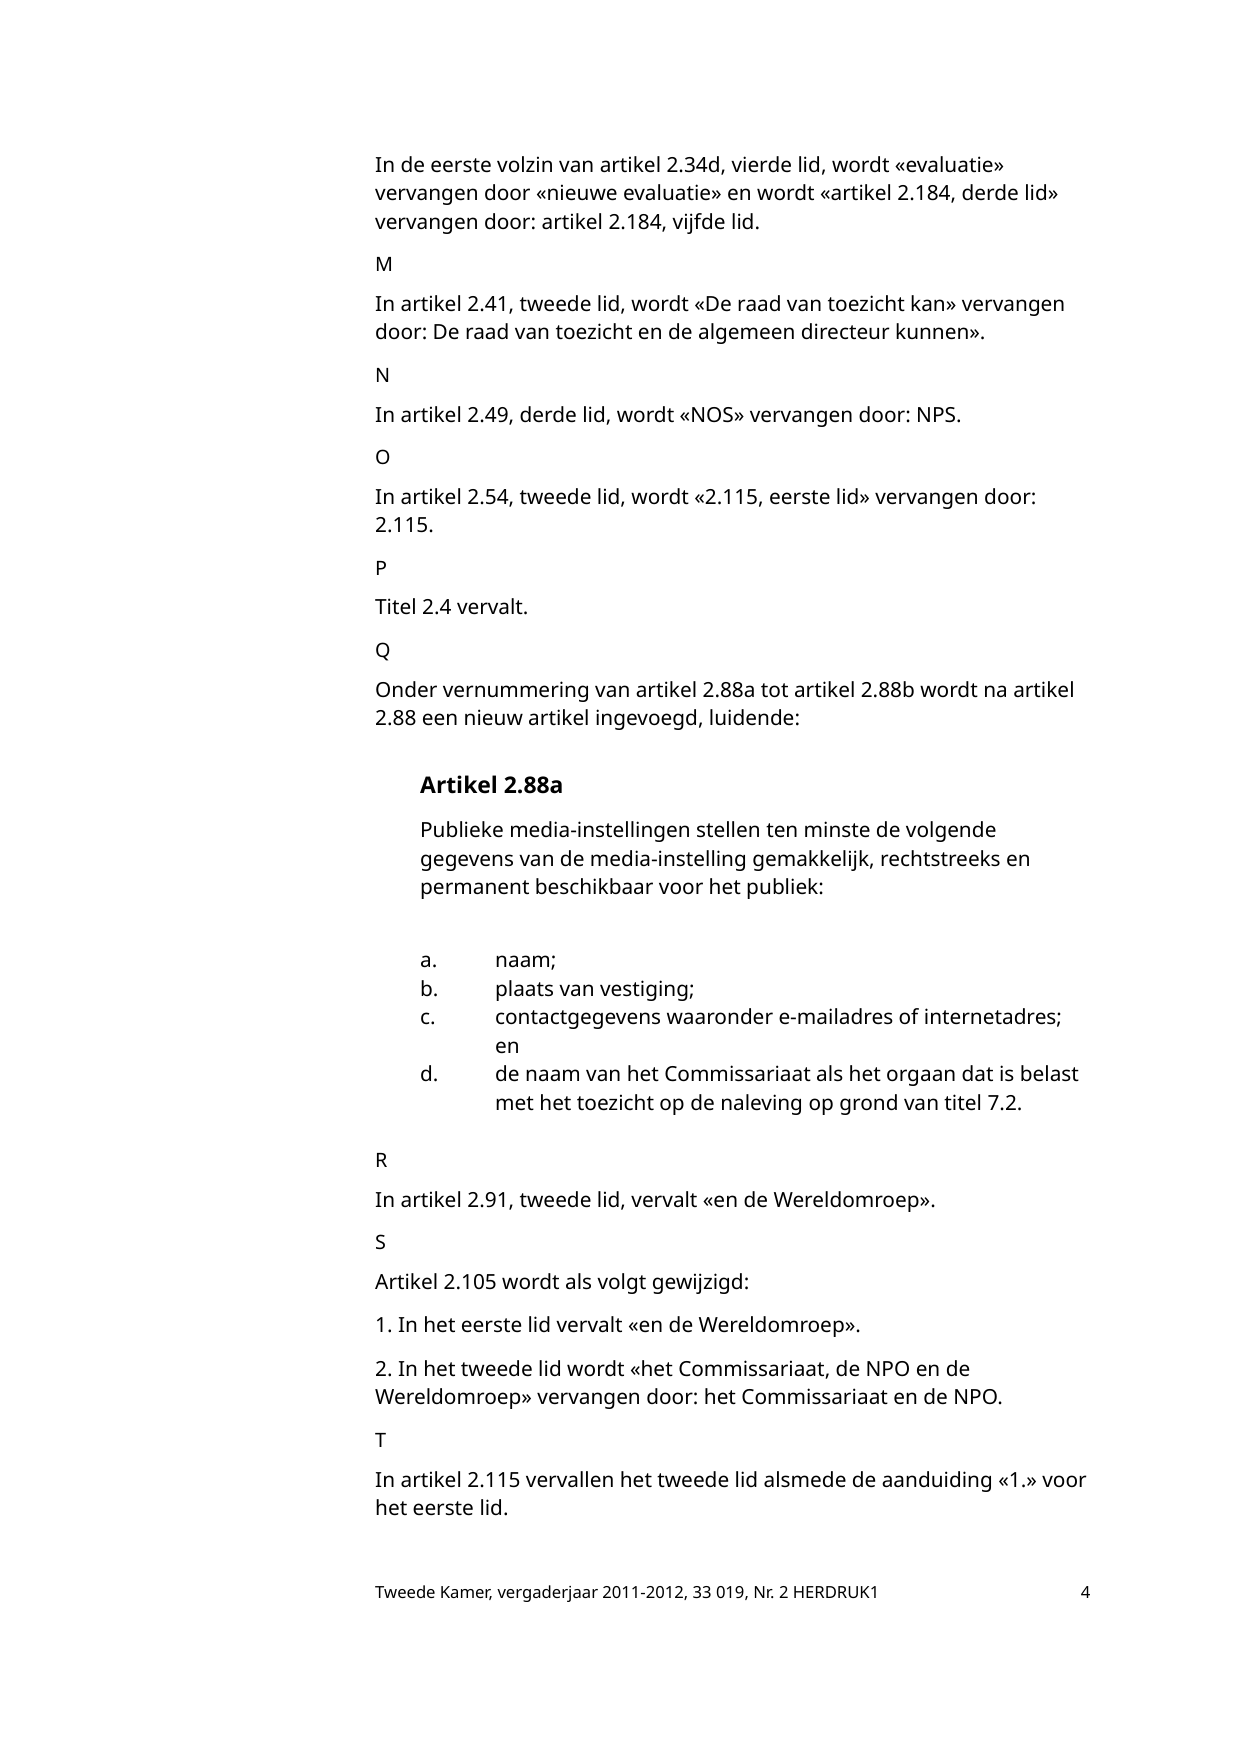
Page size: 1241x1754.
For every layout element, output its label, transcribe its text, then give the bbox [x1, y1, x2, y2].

text O [375, 443, 1090, 470]
text Q [375, 636, 1090, 663]
subtitle Artikel 2.88a [420, 769, 1090, 800]
list de naam van het Commissariaat als het orgaan dat is belast met het toezicht op de naleving op grond van titel 7.2. [420, 1059, 1090, 1116]
text In de eerste volzin van artikel 2.34d, vierde lid, wordt «evaluatie» vervangen door «nieuwe evaluatie» en wordt «artikel 2.184, derde lid» vervangen door: artikel 2.184, vijfde lid. [375, 150, 1090, 235]
text In artikel 2.91, tweede lid, vervalt «en de Wereldomroep». [375, 1185, 1090, 1213]
text In artikel 2.41, tweede lid, wordt «De raad van toezicht kan» vervangen door: De raad van toezicht en de algemeen directeur kunnen». [375, 289, 1090, 346]
text P [375, 554, 1090, 581]
text Titel 2.4 vervalt. [375, 592, 1090, 621]
text 2. In het tweede lid wordt «het Commissariaat, de NPO en de Wereldomroep» vervangen door: het Commissariaat en de NPO. [375, 1354, 1090, 1411]
text R [375, 1146, 1090, 1173]
text M [375, 250, 1090, 277]
text 1. In het eerste lid vervalt «en de Wereldomroep». [375, 1311, 1090, 1339]
text In artikel 2.54, tweede lid, wordt «2.115, eerste lid» vervangen door: 2.115. [375, 482, 1090, 539]
list naam; [420, 946, 1090, 974]
text S [375, 1228, 1090, 1255]
text Publieke media-instellingen stellen ten minste de volgende gegevens van de media-instelling gemakkelijk, rechtstreeks en permanent beschikbaar voor het publiek: [420, 815, 1090, 901]
text In artikel 2.49, derde lid, wordt «NOS» vervangen door: NPS. [375, 400, 1090, 428]
list contactgegevens waaronder e-mailadres of internetadres; en [420, 1002, 1090, 1059]
text In artikel 2.115 vervallen het tweede lid alsmede de aanduiding «1.» voor het eerste lid. [375, 1465, 1090, 1522]
text Onder vernummering van artikel 2.88a tot artikel 2.88b wordt na artikel 2.88 een nieuw artikel ingevoegd, luidende: [375, 675, 1090, 732]
list plaats van vestiging; [420, 974, 1090, 1002]
text T [375, 1426, 1090, 1453]
text N [375, 361, 1090, 388]
text Artikel 2.105 wordt als volgt gewijzigd: [375, 1267, 1090, 1296]
